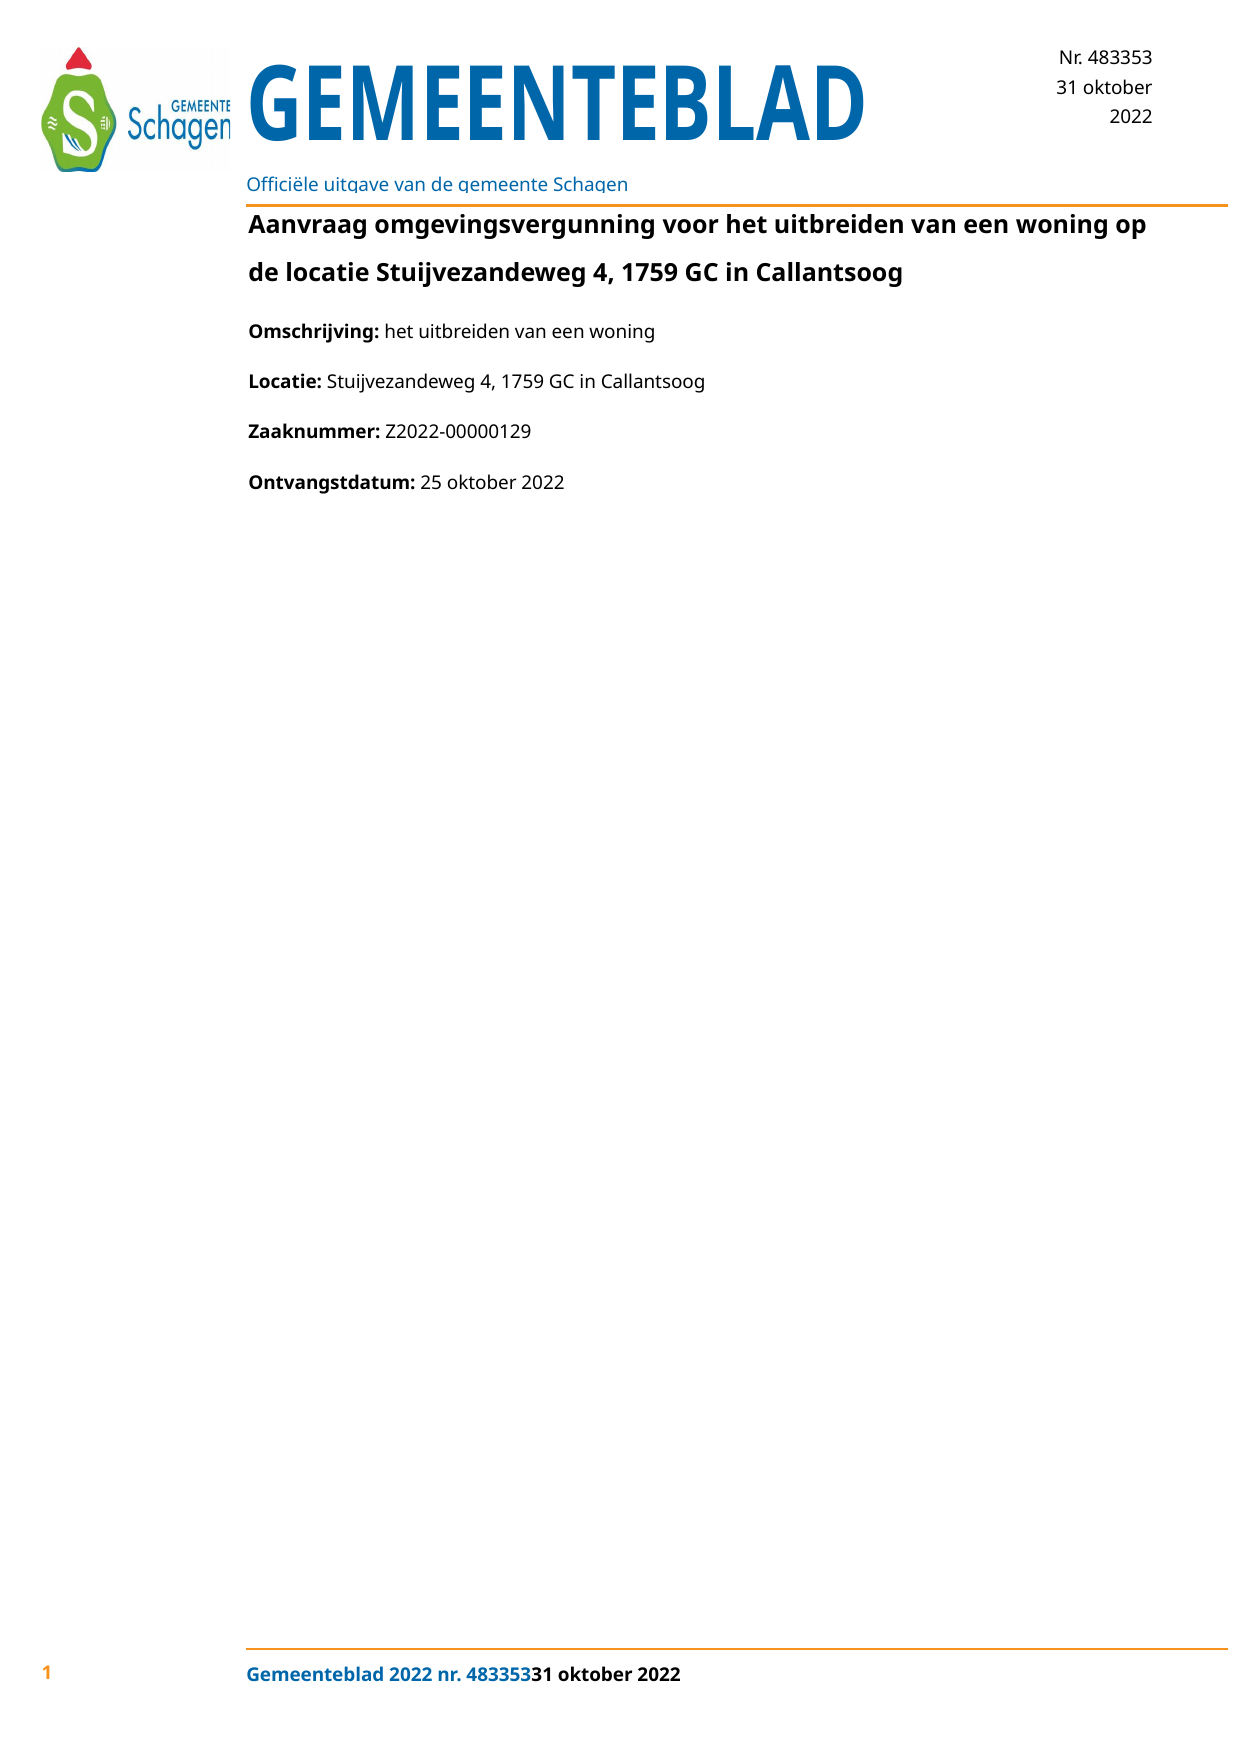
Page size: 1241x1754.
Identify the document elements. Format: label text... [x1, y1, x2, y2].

text Omschrijving: het uitbreiden van een woning [248, 318, 1152, 344]
picture [41, 47, 231, 172]
text Zaaknummer: Z2022-00000129 [248, 419, 1152, 444]
text Locatie: Stuijvezandeweg 4, 1759 GC in Callantsoog [248, 368, 1152, 394]
text Ontvangstdatum: 25 oktober 2022 [248, 469, 1152, 495]
text Aanvraag omgevingsvergunning voor het uitbreiden van een woning op de locatie Stuijvezandeweg 4, 1759 GC in Callantsoog [248, 207, 1152, 288]
